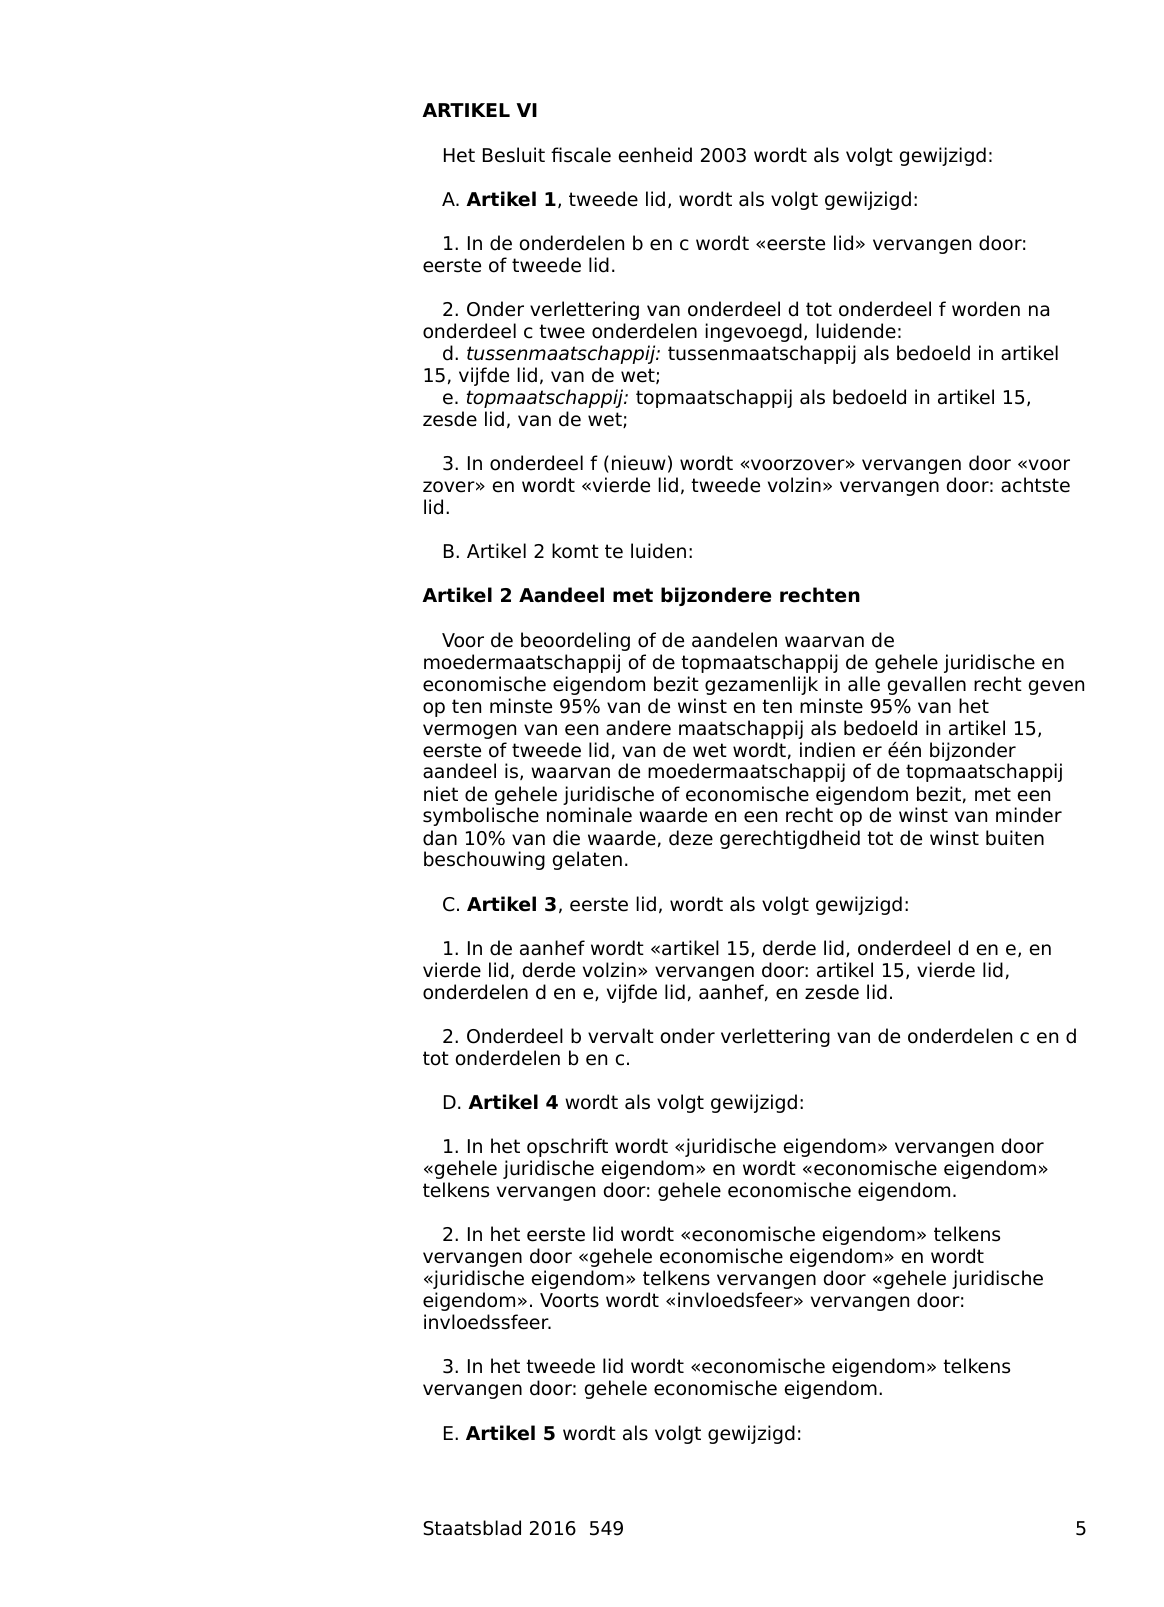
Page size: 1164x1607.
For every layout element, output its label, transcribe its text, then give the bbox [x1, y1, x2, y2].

text e. topmaatschappij: topmaatschappij als bedoeld in artikel 15, zesde lid, van de wet; [422, 387, 1087, 431]
text 1. In de aanhef wordt «artikel 15, derde lid, onderdeel d en e, en vierde lid, derde volzin» vervangen door: artikel 15, vierde lid, onderdelen d en e, vijfde lid, aanhef, en zesde lid. [422, 938, 1087, 1004]
text Voor de beoordeling of de aandelen waarvan de moedermaatschappij of de topmaatschappij de gehele juridische en economische eigendom bezit gezamenlijk in alle gevallen recht geven op ten minste 95% van de winst en ten minste 95% van het vermogen van een andere maatschappij als bedoeld in artikel 15, eerste of tweede lid, van de wet wordt, indien er één bijzonder aandeel is, waarvan de moedermaatschappij of de topmaatschappij niet de gehele juridische of economische eigendom bezit, met een symbolische nominale waarde en een recht op de winst van minder dan 10% van die waarde, deze gerechtigdheid tot de winst buiten beschouwing gelaten. [422, 629, 1087, 871]
text 2. Onderdeel b vervalt onder verlettering van de onderdelen c en d tot onderdelen b en c. [422, 1026, 1087, 1070]
text Het Besluit fiscale eenheid 2003 wordt als volgt gewijzigd: [422, 144, 1087, 167]
text 2. In het eerste lid wordt «economische eigendom» telkens vervangen door «gehele economische eigendom» en wordt «juridische eigendom» telkens vervangen door «gehele juridische eigendom». Voorts wordt «invloedsfeer» vervangen door: invloedssfeer. [422, 1224, 1087, 1334]
text E. Artikel 5 wordt als volgt gewijzigd: [422, 1422, 1087, 1444]
text d. tussenmaatschappij: tussenmaatschappij als bedoeld in artikel 15, vijfde lid, van de wet; [422, 343, 1087, 387]
text 3. In het tweede lid wordt «economische eigendom» telkens vervangen door: gehele economische eigendom. [422, 1356, 1087, 1400]
text C. Artikel 3, eerste lid, wordt als volgt gewijzigd: [422, 893, 1087, 916]
subtitle Artikel 2 Aandeel met bijzondere rechten [422, 585, 1087, 607]
text 2. Onder verlettering van onderdeel d tot onderdeel f worden na onderdeel c twee onderdelen ingevoegd, luidende: [422, 299, 1087, 343]
text 3. In onderdeel f (nieuw) wordt «voorzover» vervangen door «voor zover» en wordt «vierde lid, tweede volzin» vervangen door: achtste lid. [422, 453, 1087, 519]
text B. Artikel 2 komt te luiden: [422, 541, 1087, 563]
text 1. In de onderdelen b en c wordt «eerste lid» vervangen door: eerste of tweede lid. [422, 233, 1087, 277]
text 1. In het opschrift wordt «juridische eigendom» vervangen door «gehele juridische eigendom» en wordt «economische eigendom» telkens vervangen door: gehele economische eigendom. [422, 1136, 1087, 1202]
text D. Artikel 4 wordt als volgt gewijzigd: [422, 1092, 1087, 1114]
subtitle ARTIKEL VI [422, 100, 1087, 122]
text A. Artikel 1, tweede lid, wordt als volgt gewijzigd: [422, 189, 1087, 211]
